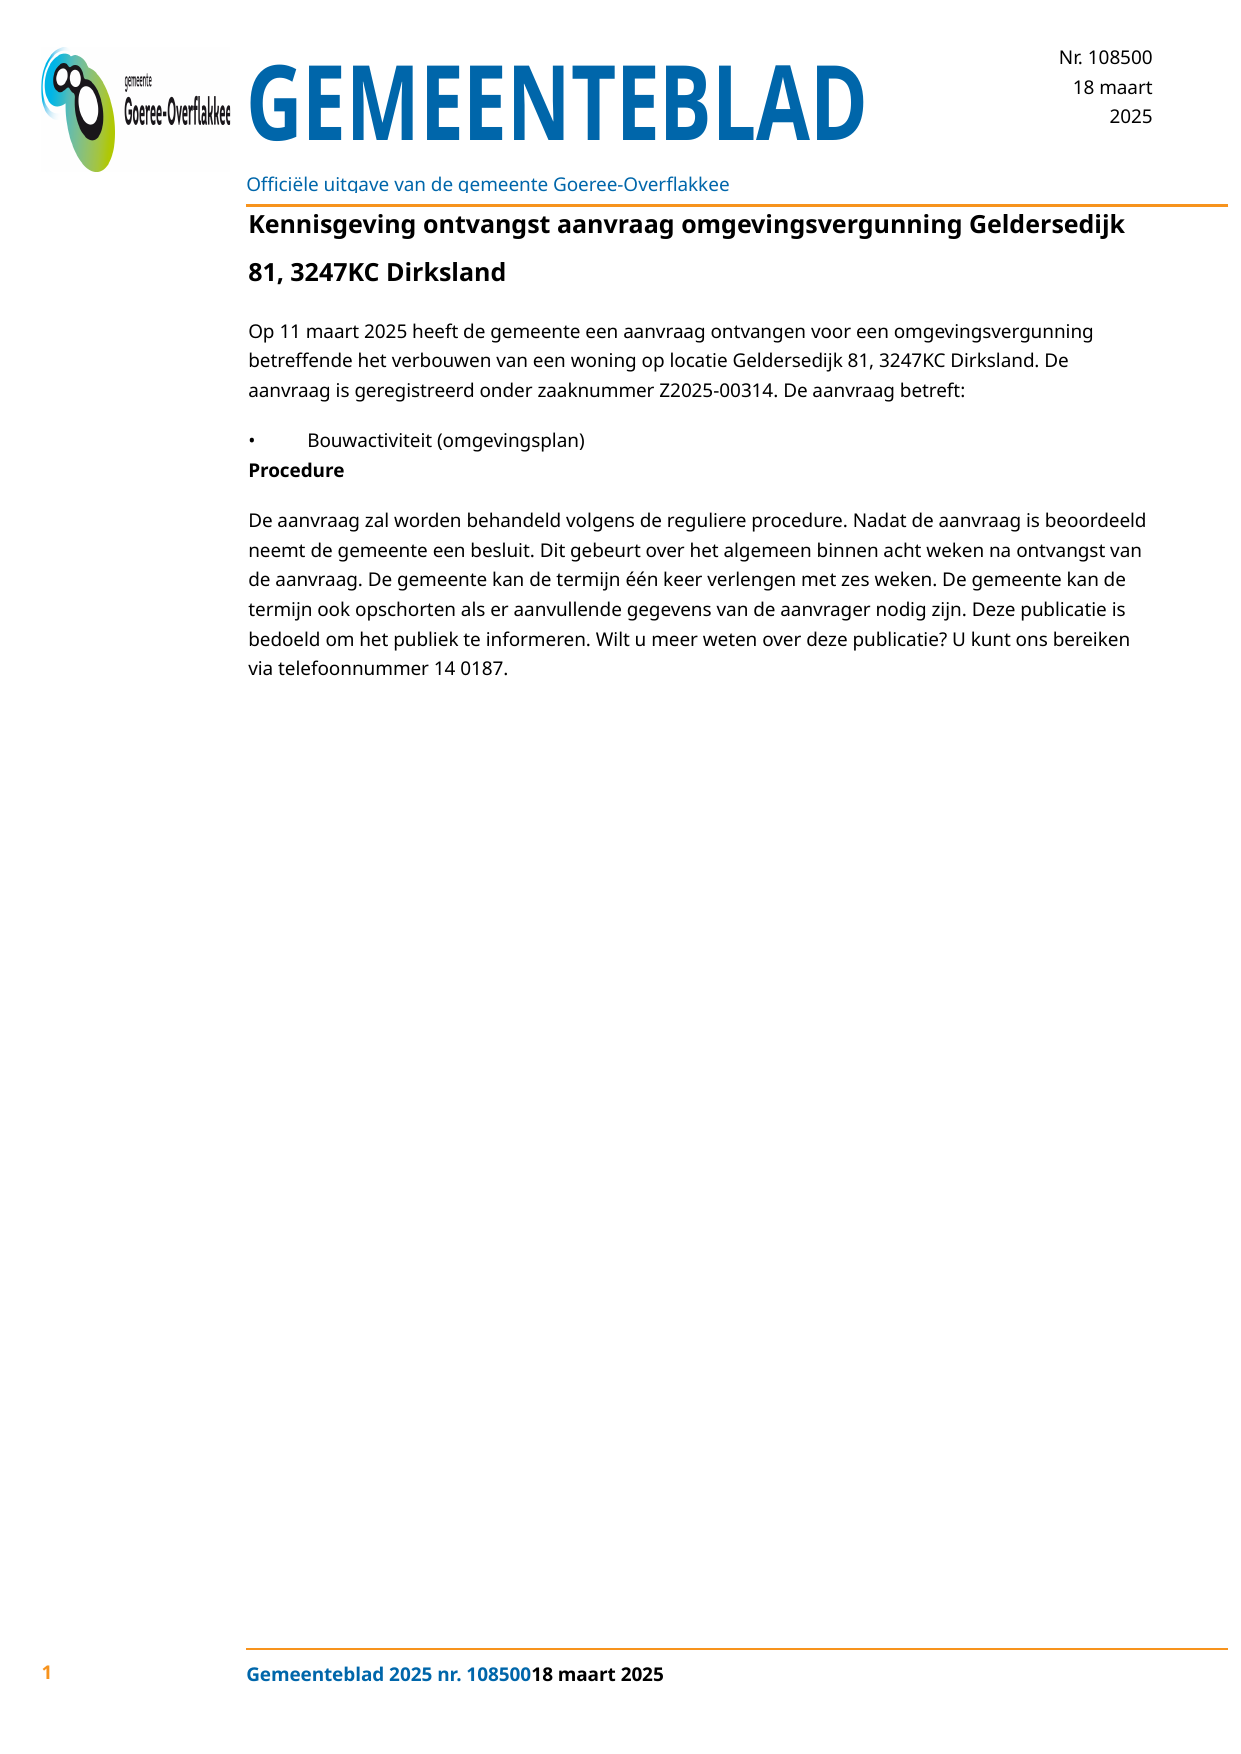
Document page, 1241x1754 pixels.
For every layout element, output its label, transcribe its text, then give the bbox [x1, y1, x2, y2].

text Kennisgeving ontvangst aanvraag omgevingsvergunning Geldersedijk 81, 3247KC Dirksland [248, 207, 1152, 288]
text Procedure [248, 457, 1152, 483]
picture [41, 47, 231, 172]
list Bouwactiviteit (omgevingsplan) [248, 427, 1152, 453]
text Op 11 maart 2025 heeft de gemeente een aanvraag ontvangen voor een omgevingsvergunning betreffende het verbouwen van een woning op locatie Geldersedijk 81, 3247KC Dirksland. De aanvraag is geregistreerd onder zaaknummer Z2025-00314. De aanvraag betreft: [248, 318, 1152, 403]
text De aanvraag zal worden behandeld volgens de reguliere procedure. Nadat de aanvraag is beoordeeld neemt de gemeente een besluit. Dit gebeurt over het algemeen binnen acht weken na ontvangst van de aanvraag. De gemeente kan de termijn één keer verlengen met zes weken. De gemeente kan de termijn ook opschorten als er aanvullende gegevens van de aanvrager nodig zijn. Deze publicatie is bedoeld om het publiek te informeren. Wilt u meer weten over deze publicatie? U kunt ons bereiken via telefoonnummer 14 0187. [248, 507, 1152, 681]
